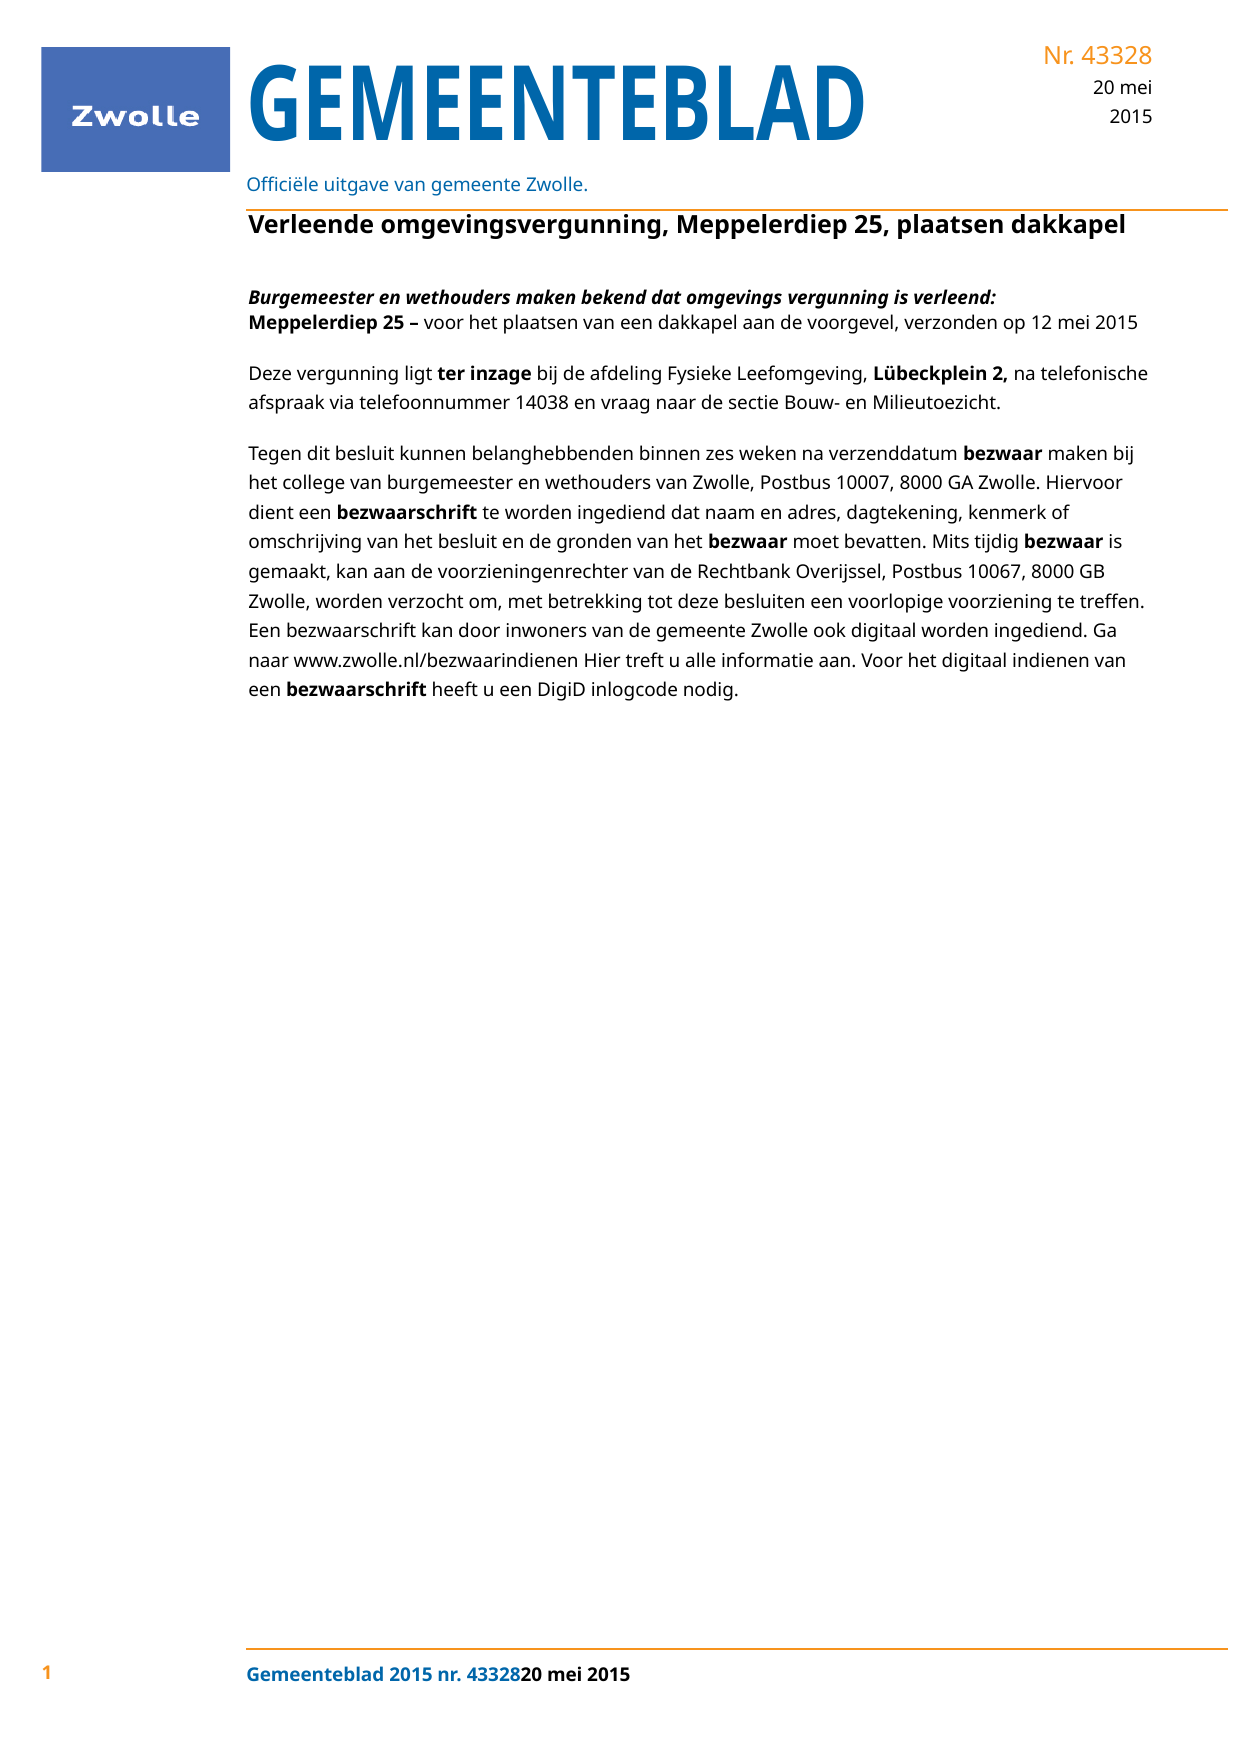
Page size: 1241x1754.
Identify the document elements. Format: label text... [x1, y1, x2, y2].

text Deze vergunning ligt ter inzage bij de afdeling Fysieke Leefomgeving, Lübeckplein 2, na telefonische afspraak via telefoonnummer 14038 en vraag naar de sectie Bouw- en Milieutoezicht. [248, 360, 1152, 415]
text Verleende omgevingsvergunning, Meppelerdiep 25, plaatsen dakkapel [248, 211, 1152, 241]
picture [41, 47, 231, 172]
text Tegen dit besluit kunnen belanghebbenden binnen zes weken na verzenddatum bezwaar maken bij het college van burgemeester en wethouders van Zwolle, Postbus 10007, 8000 GA Zwolle. Hiervoor dient een bezwaarschrift te worden ingediend dat naam en adres, dagtekening, kenmerk of omschrijving van het besluit en de gronden van het bezwaar moet bevatten. Mits tijdig bezwaar is gemaakt, kan aan de voorzieningenrechter van de Rechtbank Overijssel, Postbus 10067, 8000 GB Zwolle, worden verzocht om, met betrekking tot deze besluiten een voorlopige voorziening te treffen. Een bezwaarschrift kan door inwoners van de gemeente Zwolle ook digitaal worden ingediend. Ga naar www.zwolle.nl/bezwaarindienen Hier treft u alle informatie aan. Voor het digitaal indienen van een bezwaarschrift heeft u een DigiD inlogcode nodig. [248, 440, 1152, 702]
text Burgemeester en wethouders maken bekend dat omgevings vergunning is verleend: [248, 284, 1152, 309]
text Meppelerdiep 25 – voor het plaatsen van een dakkapel aan de voorgevel, verzonden op 12 mei 2015 [248, 309, 1152, 335]
